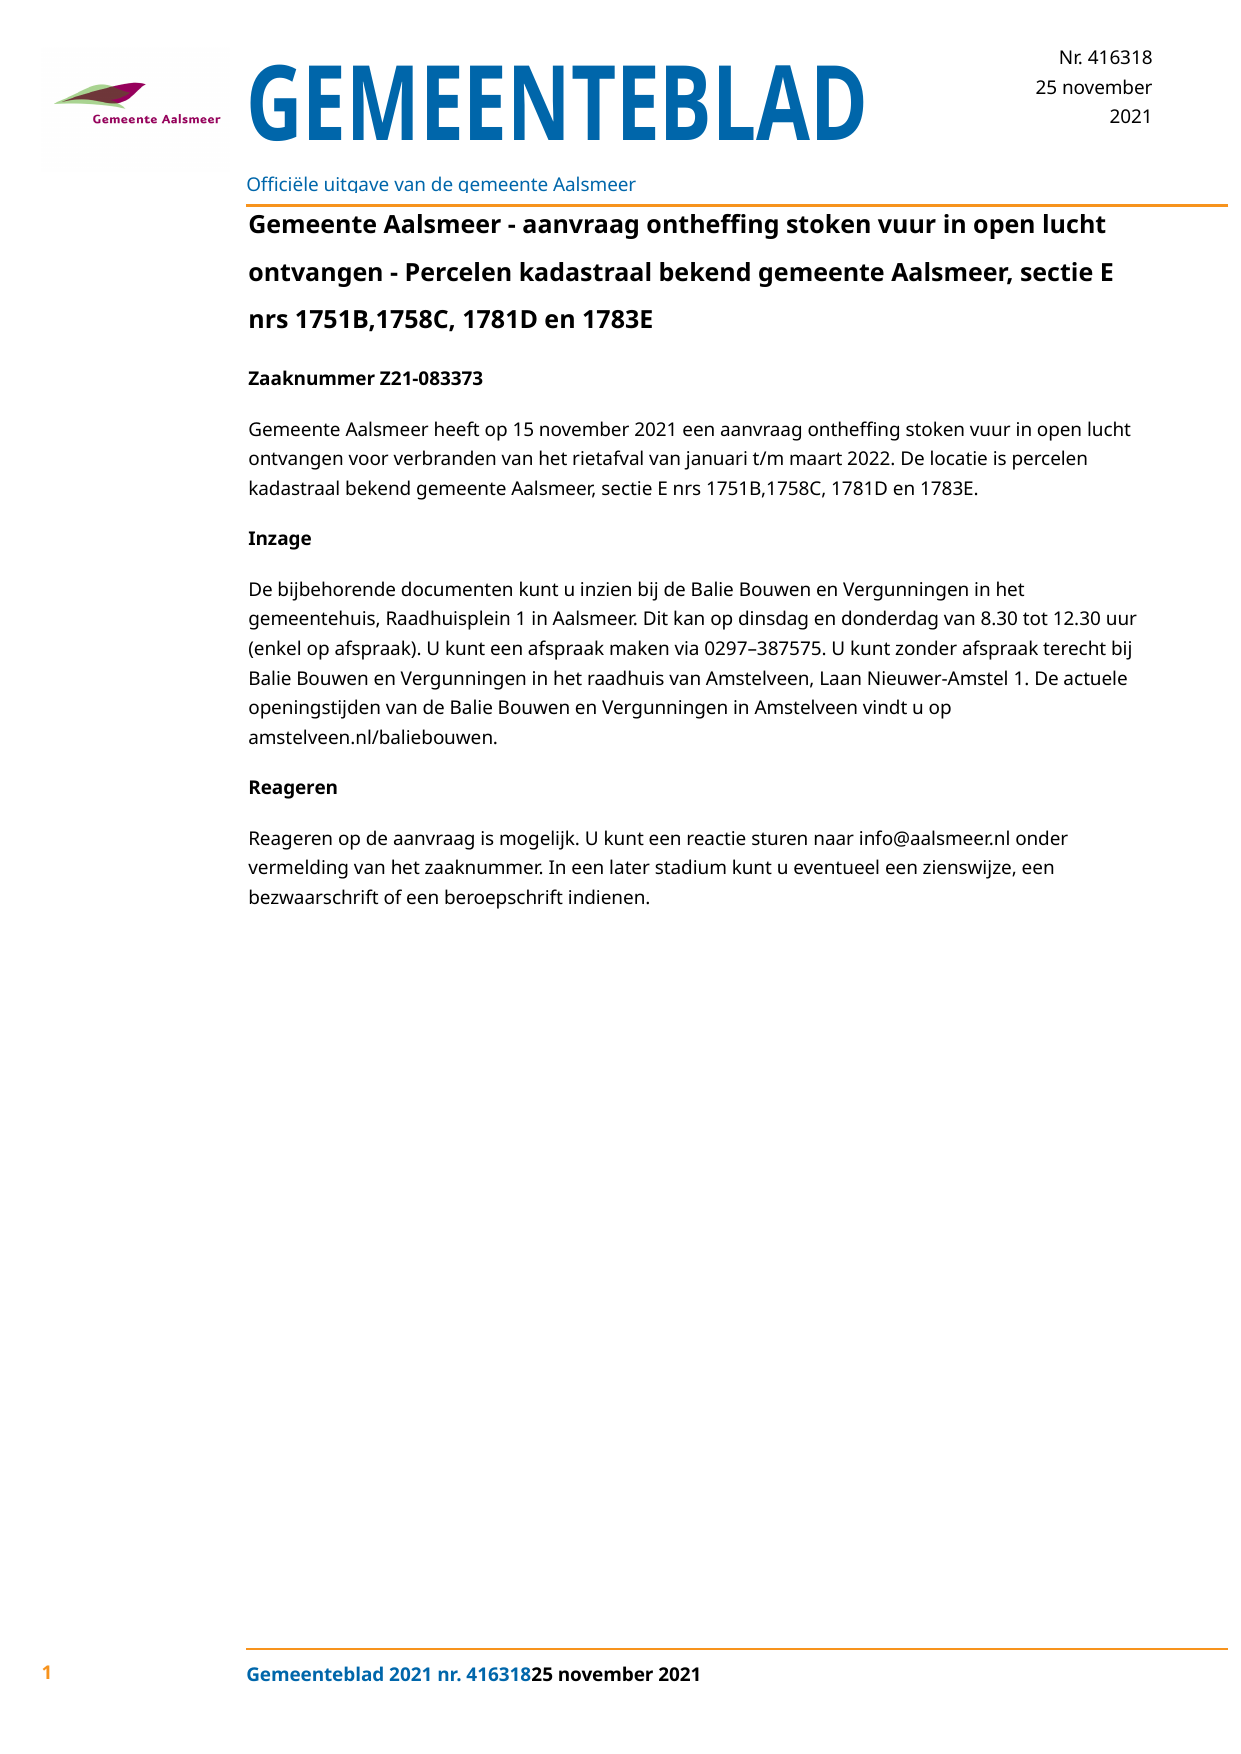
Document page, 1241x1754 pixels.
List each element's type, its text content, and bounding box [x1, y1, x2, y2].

text Gemeente Aalsmeer - aanvraag ontheffing stoken vuur in open lucht ontvangen - Percelen kadastraal bekend gemeente Aalsmeer, sectie E nrs 1751B,1758C, 1781D en 1783E [248, 207, 1152, 336]
text De bijbehorende documenten kunt u inzien bij de Balie Bouwen en Vergunningen in het gemeentehuis, Raadhuisplein 1 in Aalsmeer. Dit kan op dinsdag en donderdag van 8.30 tot 12.30 uur (enkel op afspraak). U kunt een afspraak maken via 0297–387575. U kunt zonder afspraak terecht bij Balie Bouwen en Vergunningen in het raadhuis van Amstelveen, Laan Nieuwer-Amstel 1. De actuele openingstijden van de Balie Bouwen en Vergunningen in Amstelveen vindt u op amstelveen.nl/baliebouwen. [248, 576, 1152, 749]
text Gemeente Aalsmeer heeft op 15 november 2021 een aanvraag ontheffing stoken vuur in open lucht ontvangen voor verbranden van het rietafval van januari t/m maart 2022. De locatie is percelen kadastraal bekend gemeente Aalsmeer, sectie E nrs 1751B,1758C, 1781D en 1783E. [248, 416, 1152, 501]
picture [41, 47, 231, 172]
text Zaaknummer Z21-083373 [248, 366, 1152, 391]
text Reageren op de aanvraag is mogelijk. U kunt een reactie sturen naar info@aalsmeer.nl onder vermelding van het zaaknummer. In een later stadium kunt u eventueel een zienswijze, een bezwaarschrift of een beroepschrift indienen. [248, 825, 1152, 909]
text Inzage [248, 526, 1152, 551]
text Reageren [248, 774, 1152, 800]
